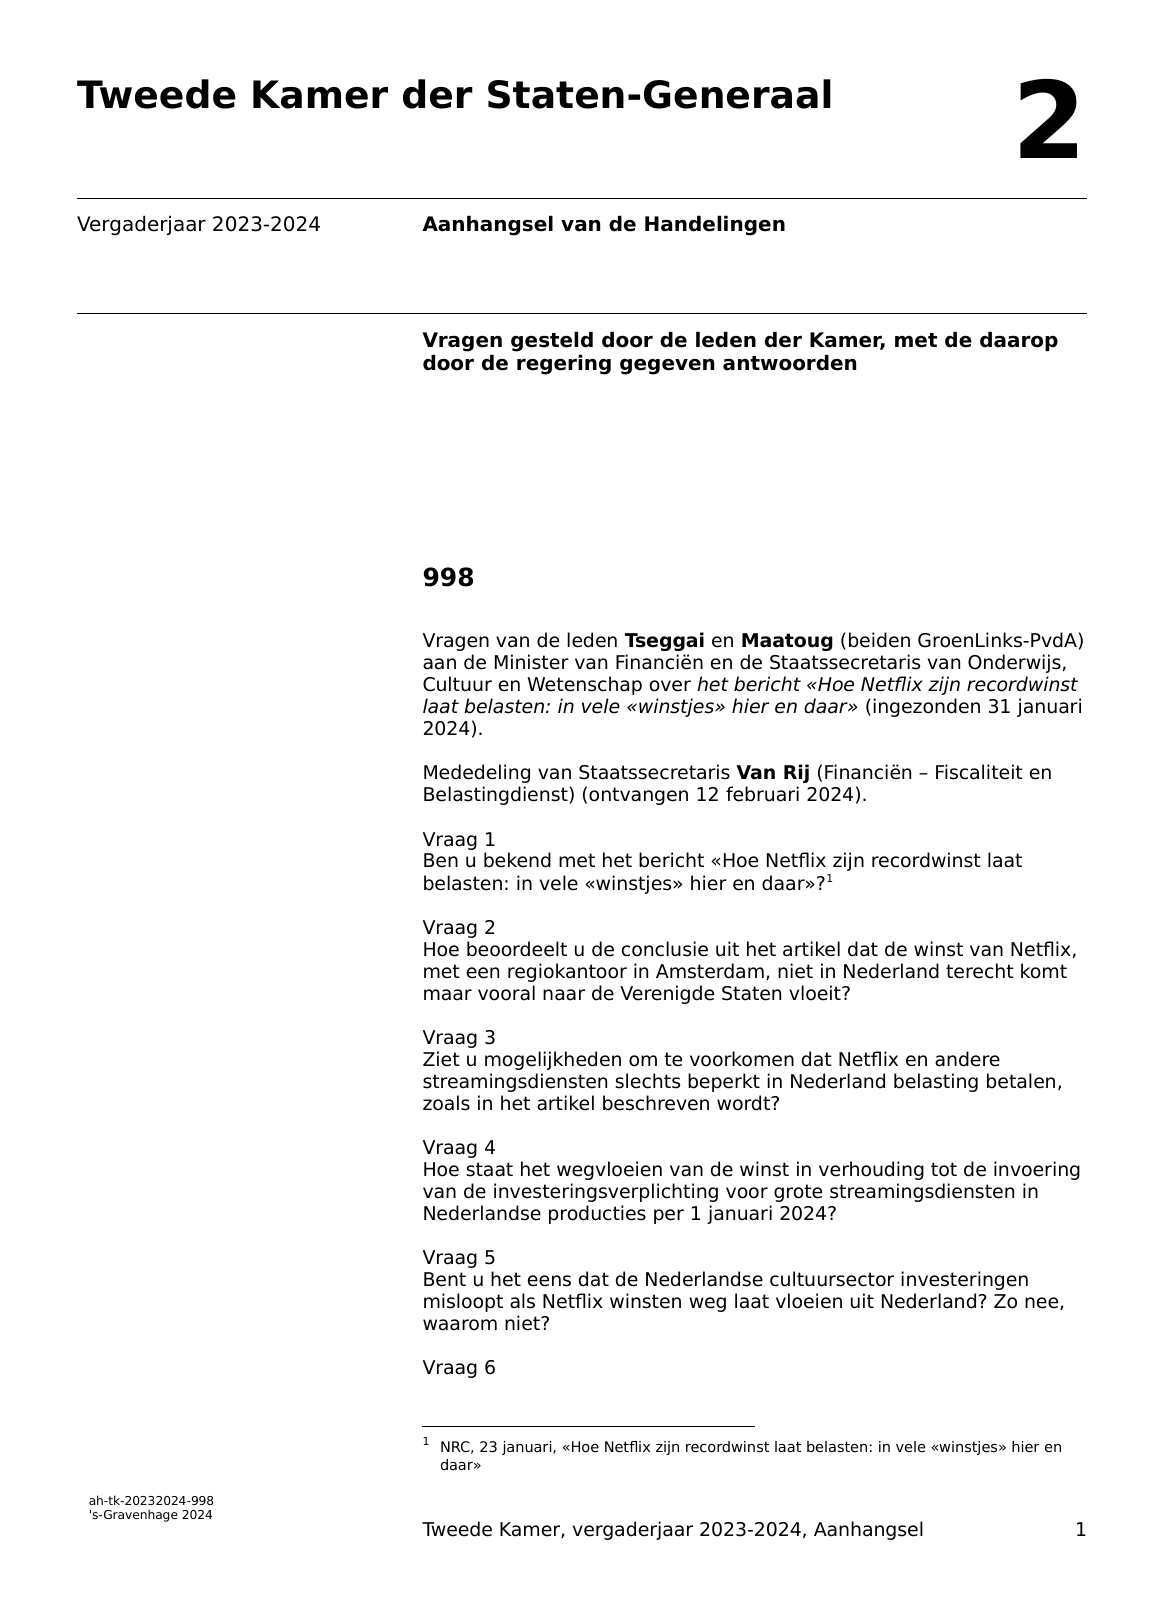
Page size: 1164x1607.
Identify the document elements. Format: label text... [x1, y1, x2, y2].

text Ben u bekend met het bericht «Hoe Netflix zijn recordwinst laat belasten: in vele «winstjes» hier en daar»? [422, 850, 1087, 894]
text Mededeling van Staatssecretaris Van Rij (Financiën – Fiscaliteit en Belastingdienst) (ontvangen 12 februari 2024). [422, 762, 1087, 806]
text Vraag 3 [422, 1027, 1087, 1049]
table_cell Aanhangsel van de Handelingen [422, 199, 1087, 313]
table_cell [77, 314, 422, 375]
table_header Tweede Kamer der Staten-Generaal [77, 59, 886, 198]
text 's-Gravenhage 2024 [88, 1508, 323, 1522]
text NRC, 23 januari, «Hoe Netflix zijn recordwinst laat belasten: in vele «winstjes» hier en daar» [422, 1435, 1087, 1474]
table_cell Vragen gesteld door de leden der Kamer, met de daarop door de regering gegeven antwoorden [422, 314, 1087, 375]
text ah-tk-20232024-998 [88, 1494, 323, 1508]
text Vraag 2 [422, 917, 1087, 938]
text Vraag 1 [422, 828, 1087, 850]
text Ziet u mogelijkheden om te voorkomen dat Netflix en andere streamingsdiensten slechts beperkt in Nederland belasting betalen, zoals in het artikel beschreven wordt? [422, 1049, 1087, 1114]
table_header 2 [886, 59, 1087, 198]
text Vraag 6 [422, 1357, 1087, 1379]
text Vraag 5 [422, 1247, 1087, 1269]
text Hoe staat het wegvloeien van de winst in verhouding tot de invoering van de investeringsverplichting voor grote streamingsdiensten in Nederlandse producties per 1 januari 2024? [422, 1159, 1087, 1225]
text Bent u het eens dat de Nederlandse cultuursector investeringen misloopt als Netflix winsten weg laat vloeien uit Nederland? Zo nee, waarom niet? [422, 1269, 1087, 1335]
text Hoe beoordeelt u de conclusie uit het artikel dat de winst van Netflix, met een regiokantoor in Amsterdam, niet in Nederland terecht komt maar vooral naar de Verenigde Staten vloeit? [422, 938, 1087, 1004]
text Vraag 4 [422, 1137, 1087, 1159]
text Vragen van de leden Tseggai en Maatoug (beiden GroenLinks-PvdA) aan de Minister van Financiën en de Staatssecretaris van Onderwijs, Cultuur en Wetenschap over het bericht «Hoe Netflix zijn recordwinst laat belasten: in vele «winstjes» hier en daar» (ingezonden 31 januari 2024). [422, 630, 1087, 740]
table_cell Vergaderjaar 2023-2024 [77, 199, 422, 313]
text 998 [422, 563, 1087, 592]
